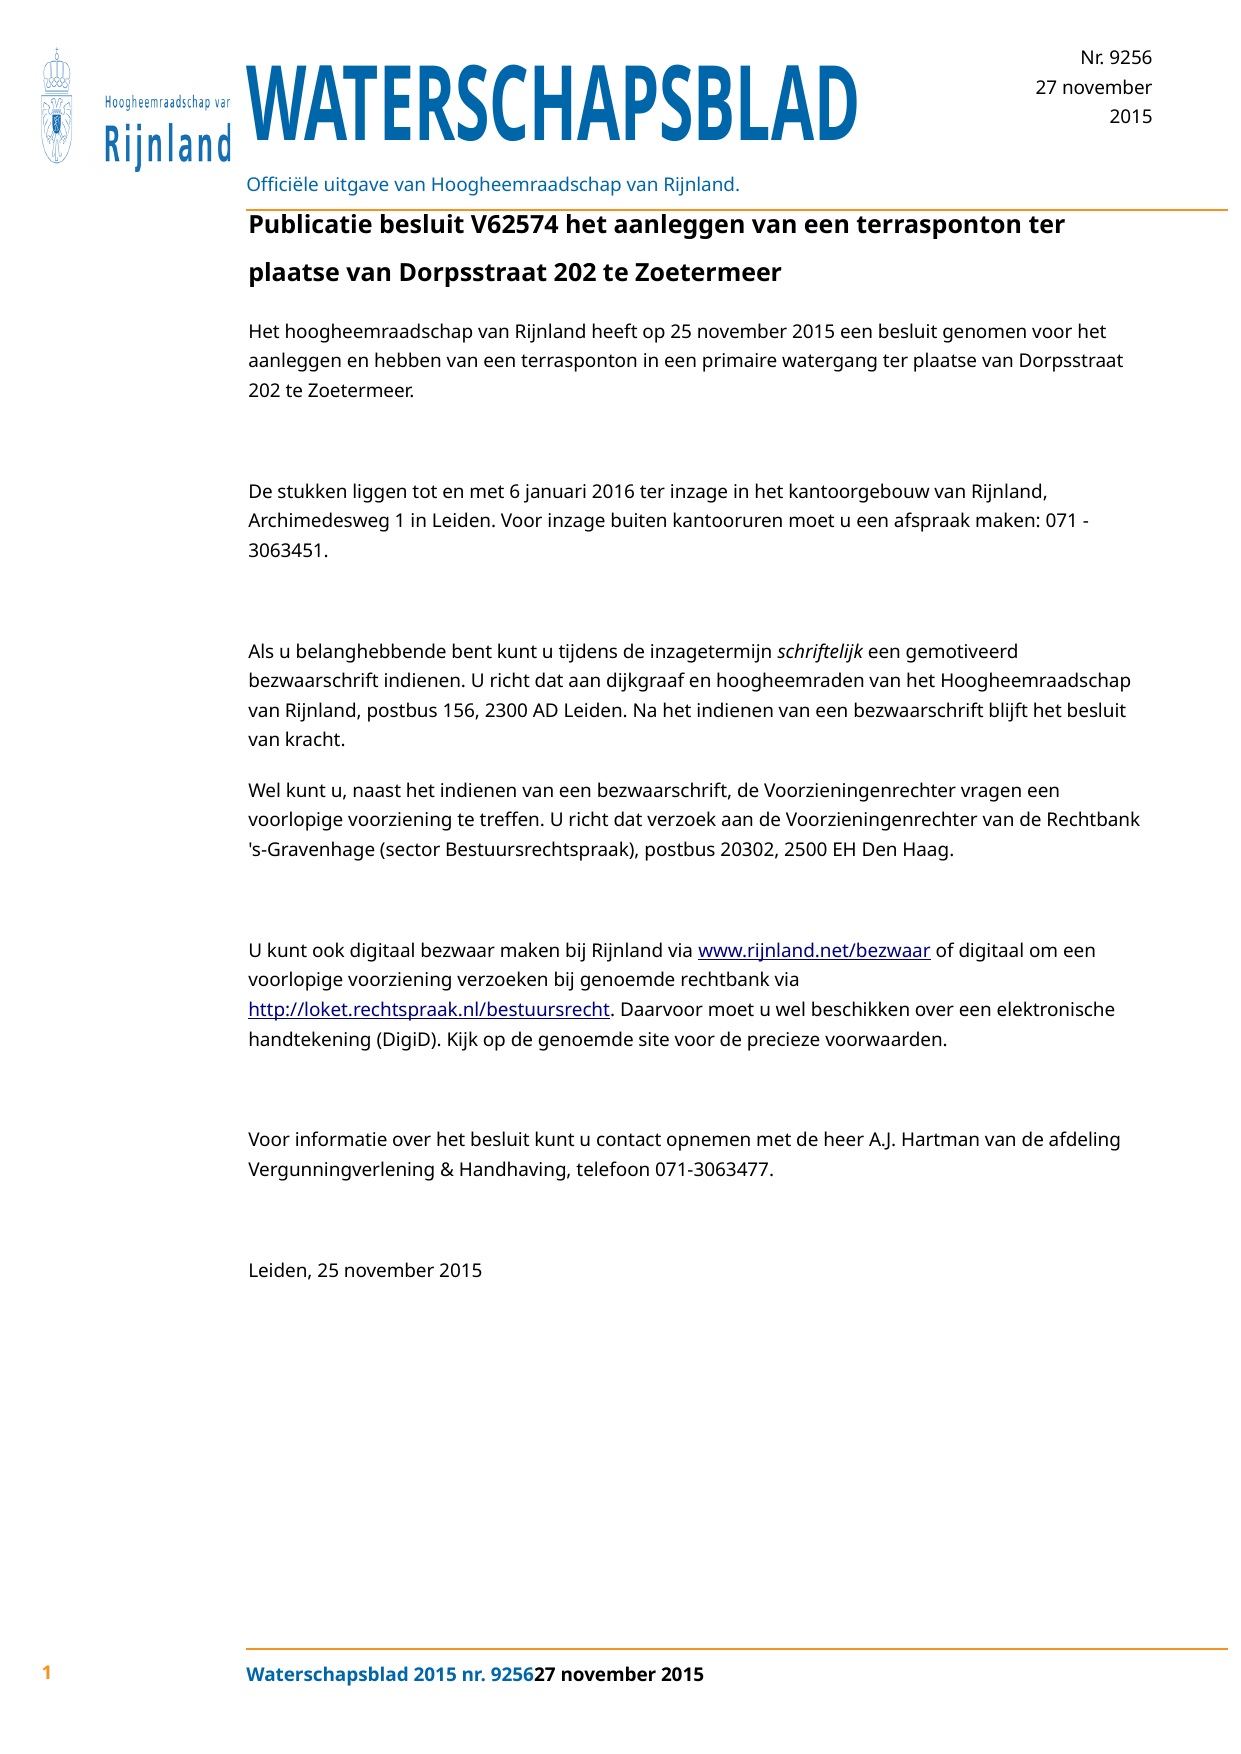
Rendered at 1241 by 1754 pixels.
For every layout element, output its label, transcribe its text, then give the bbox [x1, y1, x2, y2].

text Als u belanghebbende bent kunt u tijdens de inzagetermijn schriftelijk een gemotiveerd bezwaarschrift indienen. U richt dat aan dijkgraaf en hoogheemraden van het Hoogheemraadschap van Rijnland, postbus 156, 2300 AD Leiden. Na het indienen van een bezwaarschrift blijft het besluit van kracht. [248, 638, 1152, 752]
text Wel kunt u, naast het indienen van een bezwaarschrift, de Voorzieningenrechter vragen een voorlopige voorziening te treffen. U richt dat verzoek aan de Voorzieningenrechter van de Rechtbank 's-Gravenhage (sector Bestuursrechtspraak), postbus 20302, 2500 EH Den Haag. [248, 777, 1152, 862]
text Het hoogheemraadschap van Rijnland heeft op 25 november 2015 een besluit genomen voor het aanleggen en hebben van een terrasponton in een primaire watergang ter plaatse van Dorpsstraat 202 te Zoetermeer. [248, 318, 1152, 403]
picture [41, 47, 231, 172]
text U kunt ook digitaal bezwaar maken bij Rijnland via www.rijnland.net/bezwaar of digitaal om een voorlopige voorziening verzoeken bij genoemde rechtbank via http://loket.rechtspraak.nl/bestuursrecht. Daarvoor moet u wel beschikken over een elektronische handtekening (DigiD). Kijk op de genoemde site voor de precieze voorwaarden. [248, 937, 1152, 1052]
text De stukken liggen tot en met 6 januari 2016 ter inzage in het kantoorgebouw van Rijnland, Archimedesweg 1 in Leiden. Voor inzage buiten kantooruren moet u een afspraak maken: 071 - 3063451. [248, 478, 1152, 563]
text Voor informatie over het besluit kunt u contact opnemen met de heer A.J. Hartman van de afdeling Vergunningverlening & Handhaving, telefoon 071-3063477. [248, 1127, 1152, 1182]
text Leiden, 25 november 2015 [248, 1257, 1152, 1283]
text Publicatie besluit V62574 het aanleggen van een terrasponton ter plaatse van Dorpsstraat 202 te Zoetermeer [248, 211, 1152, 288]
